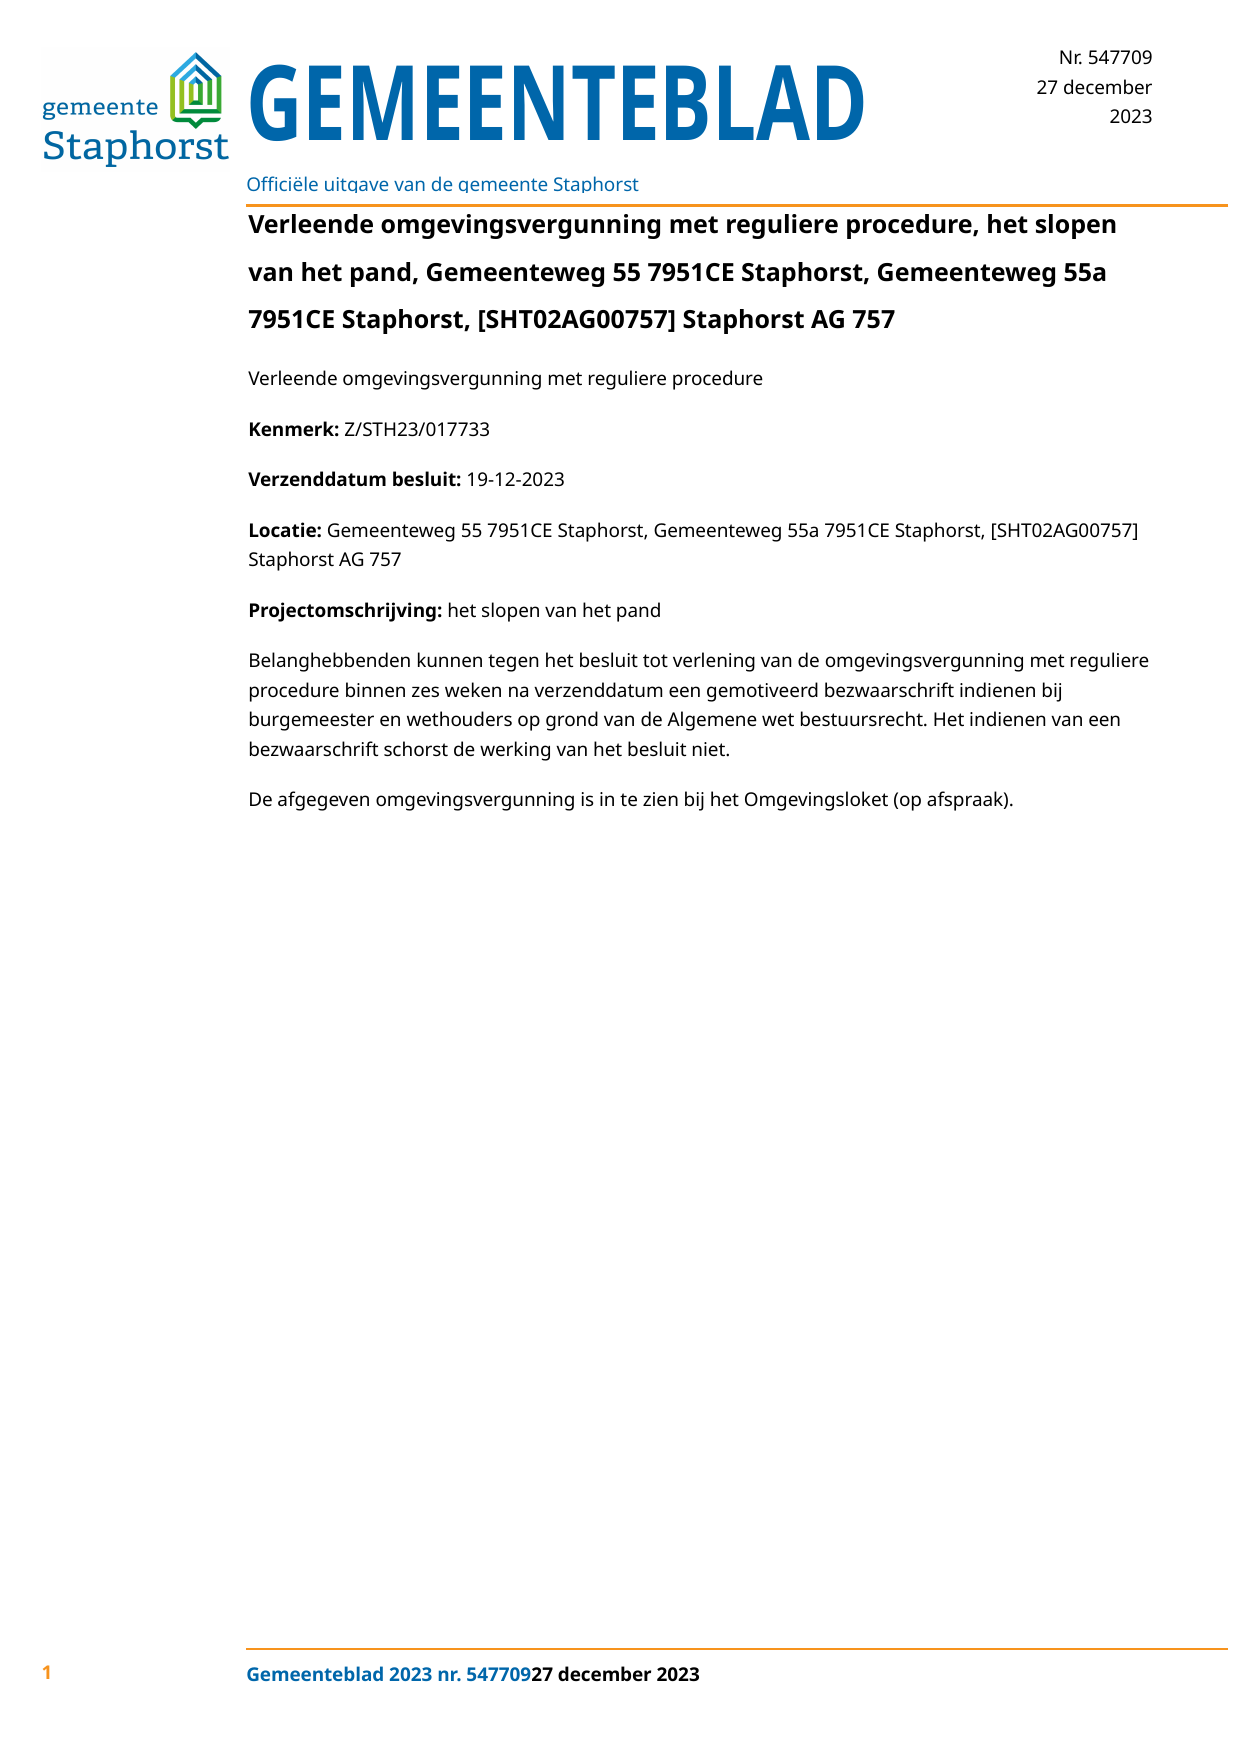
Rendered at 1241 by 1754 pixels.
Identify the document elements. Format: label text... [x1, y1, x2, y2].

text Verleende omgevingsvergunning met reguliere procedure, het slopen van het pand, Gemeenteweg 55 7951CE Staphorst, Gemeenteweg 55a 7951CE Staphorst, [SHT02AG00757] Staphorst AG 757 [248, 207, 1152, 336]
picture [41, 47, 231, 172]
text Kenmerk: Z/STH23/017733 [248, 416, 1152, 442]
text De afgegeven omgevingsvergunning is in te zien bij het Omgevingsloket (op afspraak). [248, 786, 1152, 812]
text Belanghebbenden kunnen tegen het besluit tot verlening van de omgevingsvergunning met reguliere procedure binnen zes weken na verzenddatum een gemotiveerd bezwaarschrift indienen bij burgemeester en wethouders op grond van de Algemene wet bestuursrecht. Het indienen van een bezwaarschrift schorst de werking van het besluit niet. [248, 647, 1152, 762]
text Verzenddatum besluit: 19-12-2023 [248, 466, 1152, 492]
text Projectomschrijving: het slopen van het pand [248, 597, 1152, 622]
text Verleende omgevingsvergunning met reguliere procedure [248, 366, 1152, 391]
text Locatie: Gemeenteweg 55 7951CE Staphorst, Gemeenteweg 55a 7951CE Staphorst, [SHT02AG00757] Staphorst AG 757 [248, 517, 1152, 572]
